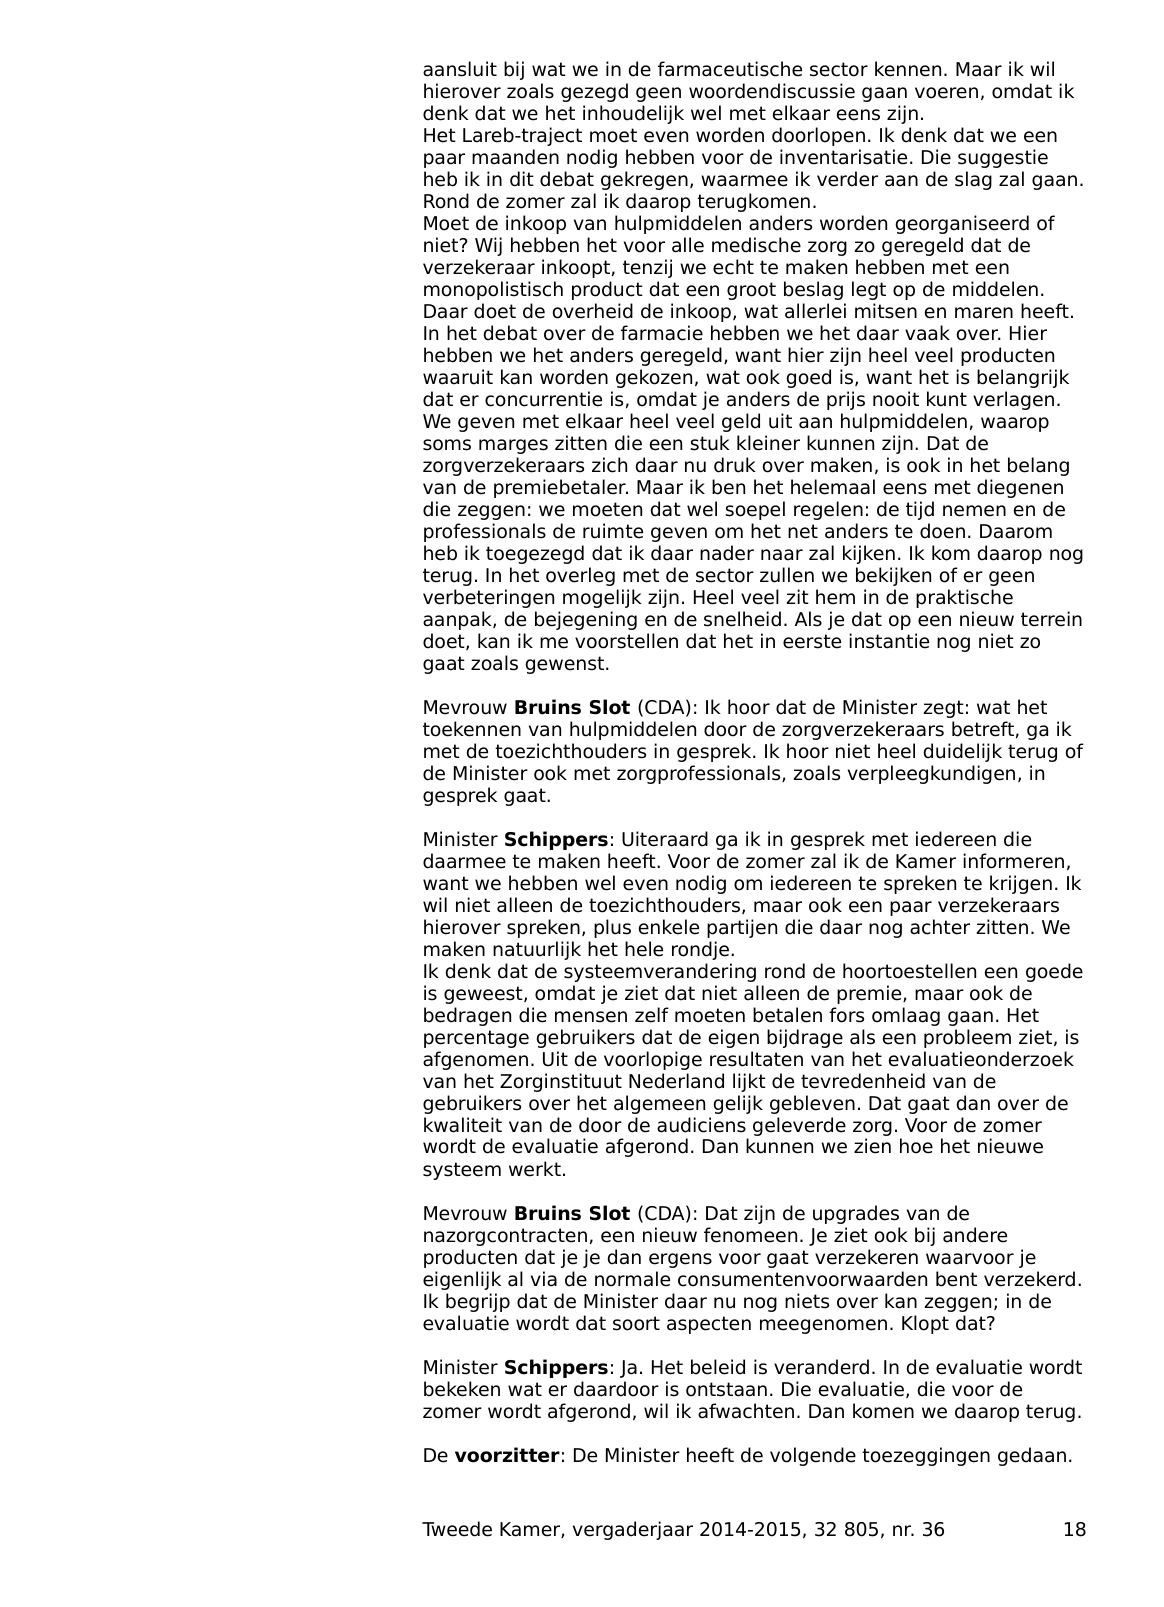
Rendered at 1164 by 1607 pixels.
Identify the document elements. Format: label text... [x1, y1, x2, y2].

text Het Lareb-traject moet even worden doorlopen. Ik denk dat we een paar maanden nodig hebben voor de inventarisatie. Die suggestie heb ik in dit debat gekregen, waarmee ik verder aan de slag zal gaan. Rond de zomer zal ik daarop terugkomen. [422, 125, 1087, 213]
text Mevrouw Bruins Slot (CDA): Ik hoor dat de Minister zegt: wat het toekennen van hulpmiddelen door de zorgverzekeraars betreft, ga ik met de toezichthouders in gesprek. Ik hoor niet heel duidelijk terug of de Minister ook met zorgprofessionals, zoals verpleegkundigen, in gesprek gaat. [422, 697, 1087, 807]
text Minister Schippers: Uiteraard ga ik in gesprek met iedereen die daarmee te maken heeft. Voor de zomer zal ik de Kamer informeren, want we hebben wel even nodig om iedereen te spreken te krijgen. Ik wil niet alleen de toezichthouders, maar ook een paar verzekeraars hierover spreken, plus enkele partijen die daar nog achter zitten. We maken natuurlijk het hele rondje. [422, 829, 1087, 961]
text Minister Schippers: Ja. Het beleid is veranderd. In de evaluatie wordt bekeken wat er daardoor is ontstaan. Die evaluatie, die voor de zomer wordt afgerond, wil ik afwachten. Dan komen we daarop terug. [422, 1357, 1087, 1423]
text Ik denk dat de systeemverandering rond de hoortoestellen een goede is geweest, omdat je ziet dat niet alleen de premie, maar ook de bedragen die mensen zelf moeten betalen fors omlaag gaan. Het percentage gebruikers dat de eigen bijdrage als een probleem ziet, is afgenomen. Uit de voorlopige resultaten van het evaluatieonderzoek van het Zorginstituut Nederland lijkt de tevredenheid van de gebruikers over het algemeen gelijk gebleven. Dat gaat dan over de kwaliteit van de door de audiciens geleverde zorg. Voor de zomer wordt de evaluatie afgerond. Dan kunnen we zien hoe het nieuwe systeem werkt. [422, 961, 1087, 1180]
text aansluit bij wat we in de farmaceutische sector kennen. Maar ik wil hierover zoals gezegd geen woordendiscussie gaan voeren, omdat ik denk dat we het inhoudelijk wel met elkaar eens zijn. [422, 59, 1087, 125]
text Moet de inkoop van hulpmiddelen anders worden georganiseerd of niet? Wij hebben het voor alle medische zorg zo geregeld dat de verzekeraar inkoopt, tenzij we echt te maken hebben met een monopolistisch product dat een groot beslag legt op de middelen. Daar doet de overheid de inkoop, wat allerlei mitsen en maren heeft. In het debat over de farmacie hebben we het daar vaak over. Hier hebben we het anders geregeld, want hier zijn heel veel producten waaruit kan worden gekozen, wat ook goed is, want het is belangrijk dat er concurrentie is, omdat je anders de prijs nooit kunt verlagen. We geven met elkaar heel veel geld uit aan hulpmiddelen, waarop soms marges zitten die een stuk kleiner kunnen zijn. Dat de zorgverzekeraars zich daar nu druk over maken, is ook in het belang van de premiebetaler. Maar ik ben het helemaal eens met diegenen die zeggen: we moeten dat wel soepel regelen: de tijd nemen en de professionals de ruimte geven om het net anders te doen. Daarom heb ik toegezegd dat ik daar nader naar zal kijken. Ik kom daarop nog terug. In het overleg met de sector zullen we bekijken of er geen verbeteringen mogelijk zijn. Heel veel zit hem in de praktische aanpak, de bejegening en de snelheid. Als je dat op een nieuw terrein doet, kan ik me voorstellen dat het in eerste instantie nog niet zo gaat zoals gewenst. [422, 213, 1087, 674]
text De voorzitter: De Minister heeft de volgende toezeggingen gedaan. [422, 1445, 1087, 1467]
text Mevrouw Bruins Slot (CDA): Dat zijn de upgrades van de nazorgcontracten, een nieuw fenomeen. Je ziet ook bij andere producten dat je je dan ergens voor gaat verzekeren waarvoor je eigenlijk al via de normale consumentenvoorwaarden bent verzekerd. Ik begrijp dat de Minister daar nu nog niets over kan zeggen; in de evaluatie wordt dat soort aspecten meegenomen. Klopt dat? [422, 1203, 1087, 1334]
